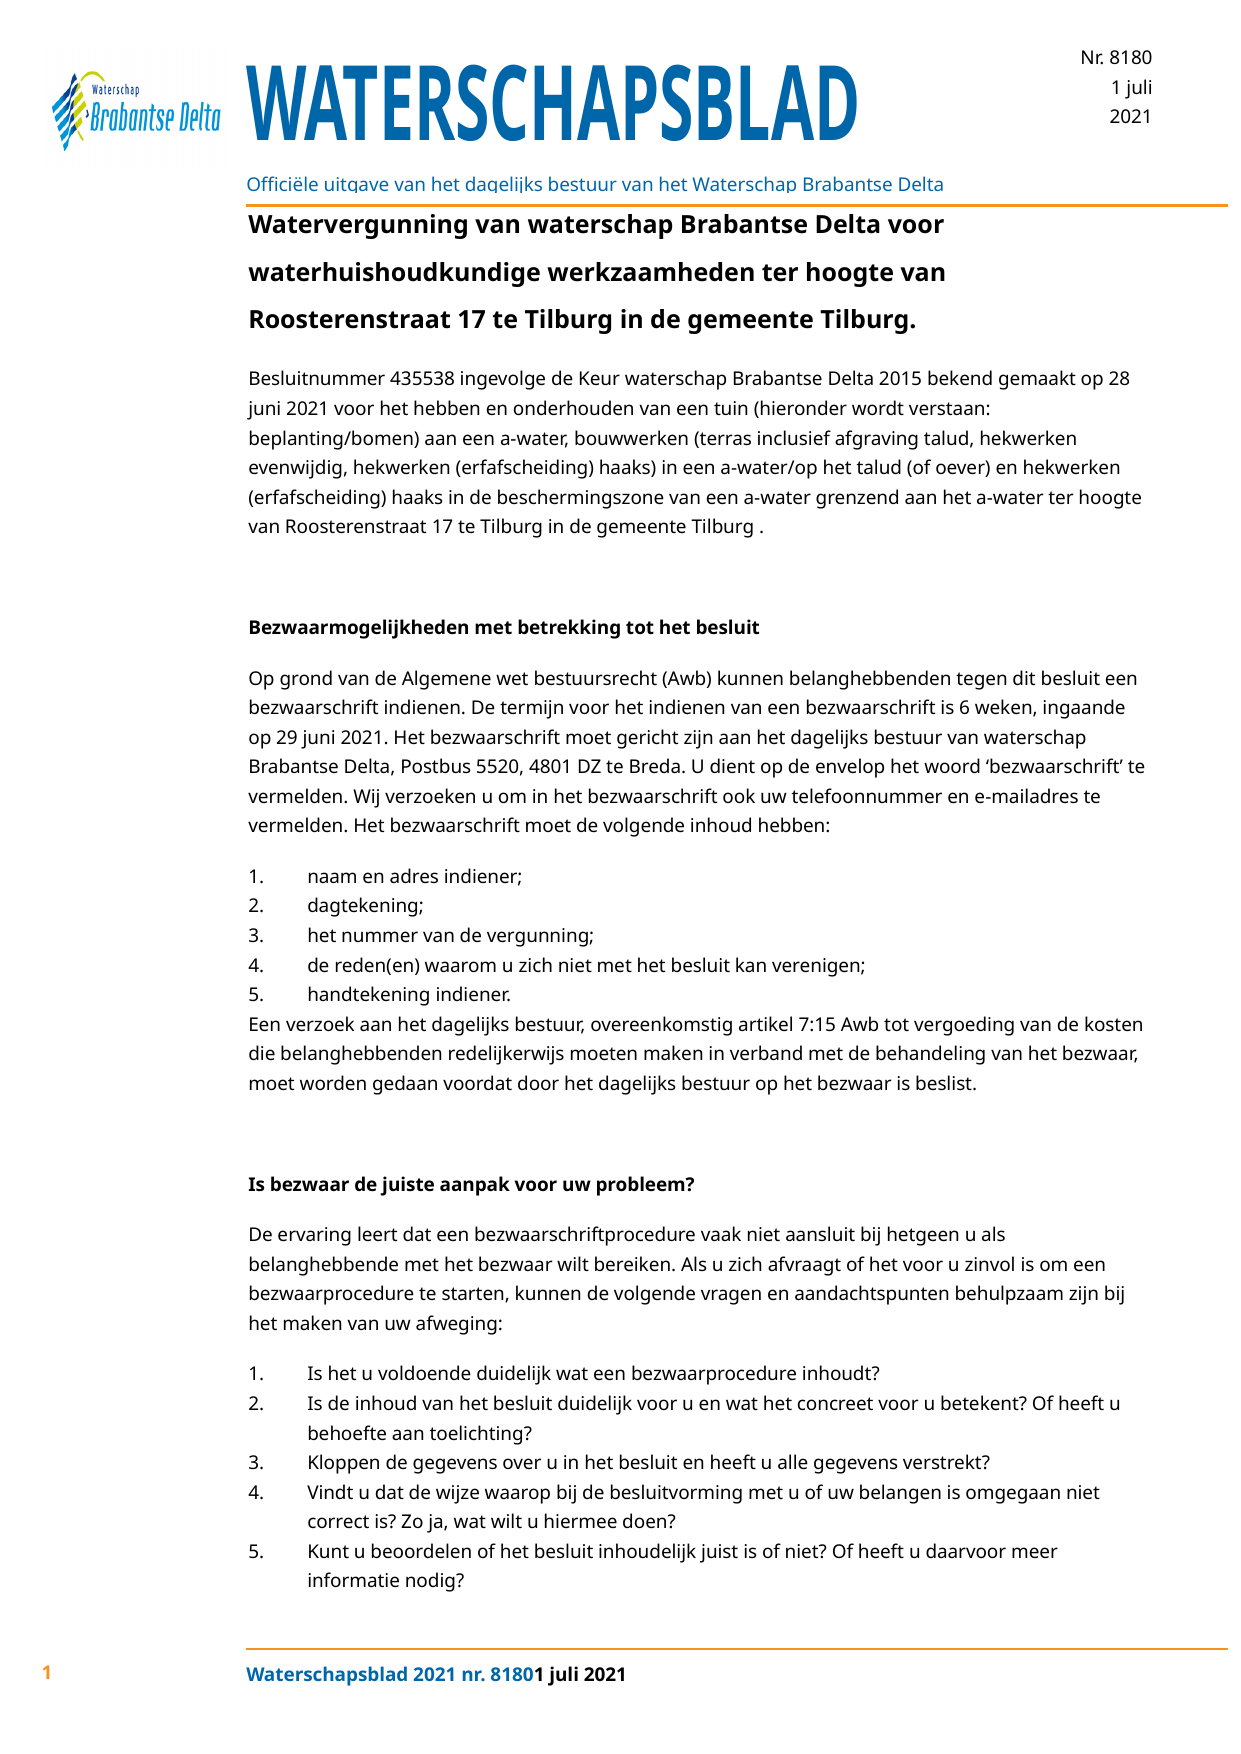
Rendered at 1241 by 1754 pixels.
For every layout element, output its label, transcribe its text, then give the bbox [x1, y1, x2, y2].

text Bezwaarmogelijkheden met betrekking tot het besluit [248, 614, 1152, 640]
list Is het u voldoende duidelijk wat een bezwaarprocedure inhoudt? [248, 1361, 1152, 1386]
list dagtekening; [248, 893, 1152, 918]
list het nummer van de vergunning; [248, 922, 1152, 948]
text De ervaring leert dat een bezwaarschriftprocedure vaak niet aansluit bij hetgeen u als belanghebbende met het bezwaar wilt bereiken. Als u zich afvraagt of het voor u zinvol is om een bezwaarprocedure te starten, kunnen de volgende vragen en aandachtspunten behulpzaam zijn bij het maken van uw afweging: [248, 1221, 1152, 1336]
text Watervergunning van waterschap Brabantse Delta voor waterhuishoudkundige werkzaamheden ter hoogte van Roosterenstraat 17 te Tilburg in de gemeente Tilburg. [248, 207, 1152, 336]
list Kunt u beoordelen of het besluit inhoudelijk juist is of niet? Of heeft u daarvoor meer informatie nodig? [248, 1538, 1152, 1593]
text Op grond van de Algemene wet bestuursrecht (Awb) kunnen belanghebbenden tegen dit besluit een bezwaarschrift indienen. De termijn voor het indienen van een bezwaarschrift is 6 weken, ingaande op 29 juni 2021. Het bezwaarschrift moet gericht zijn aan het dagelijks bestuur van waterschap Brabantse Delta, Postbus 5520, 4801 DZ te Breda. U dient op de envelop het woord ‘bezwaarschrift’ te vermelden. Wij verzoeken u om in het bezwaarschrift ook uw telefoonnummer en e‑mailadres te vermelden. Het bezwaarschrift moet de volgende inhoud hebben: [248, 665, 1152, 838]
text Besluitnummer 435538 ingevolge de Keur waterschap Brabantse Delta 2015 bekend gemaakt op 28 juni 2021 voor het hebben en onderhouden van een tuin (hieronder wordt verstaan: beplanting/bomen) aan een a-water, bouwwerken (terras inclusief afgraving talud, hekwerken evenwijdig, hekwerken (erfafscheiding) haaks) in een a-water/op het talud (of oever) en hekwerken (erfafscheiding) haaks in de beschermingszone van een a-water grenzend aan het a-water ter hoogte van Roosterenstraat 17 te Tilburg in de gemeente Tilburg . [248, 366, 1152, 539]
text Een verzoek aan het dagelijks bestuur, overeenkomstig artikel 7:15 Awb tot vergoeding van de kosten die belanghebbenden redelijkerwijs moeten maken in verband met de behandeling van het bezwaar, moet worden gedaan voordat door het dagelijks bestuur op het bezwaar is beslist. [248, 1011, 1152, 1096]
list Is de inhoud van het besluit duidelijk voor u en wat het concreet voor u betekent? Of heeft u behoefte aan toelichting? [248, 1390, 1152, 1445]
list handtekening indiener. [248, 981, 1152, 1007]
list Vindt u dat de wijze waarop bij de besluitvorming met u of uw belangen is omgegaan niet correct is? Zo ja, wat wilt u hiermee doen? [248, 1479, 1152, 1534]
text Is bezwaar de juiste aanpak voor uw probleem? [248, 1171, 1152, 1197]
list naam en adres indiener; [248, 863, 1152, 889]
list Kloppen de gegevens over u in het besluit en heeft u alle gegevens verstrekt? [248, 1449, 1152, 1475]
list de reden(en) waarom u zich niet met het besluit kan verenigen; [248, 952, 1152, 977]
picture [41, 47, 231, 172]
